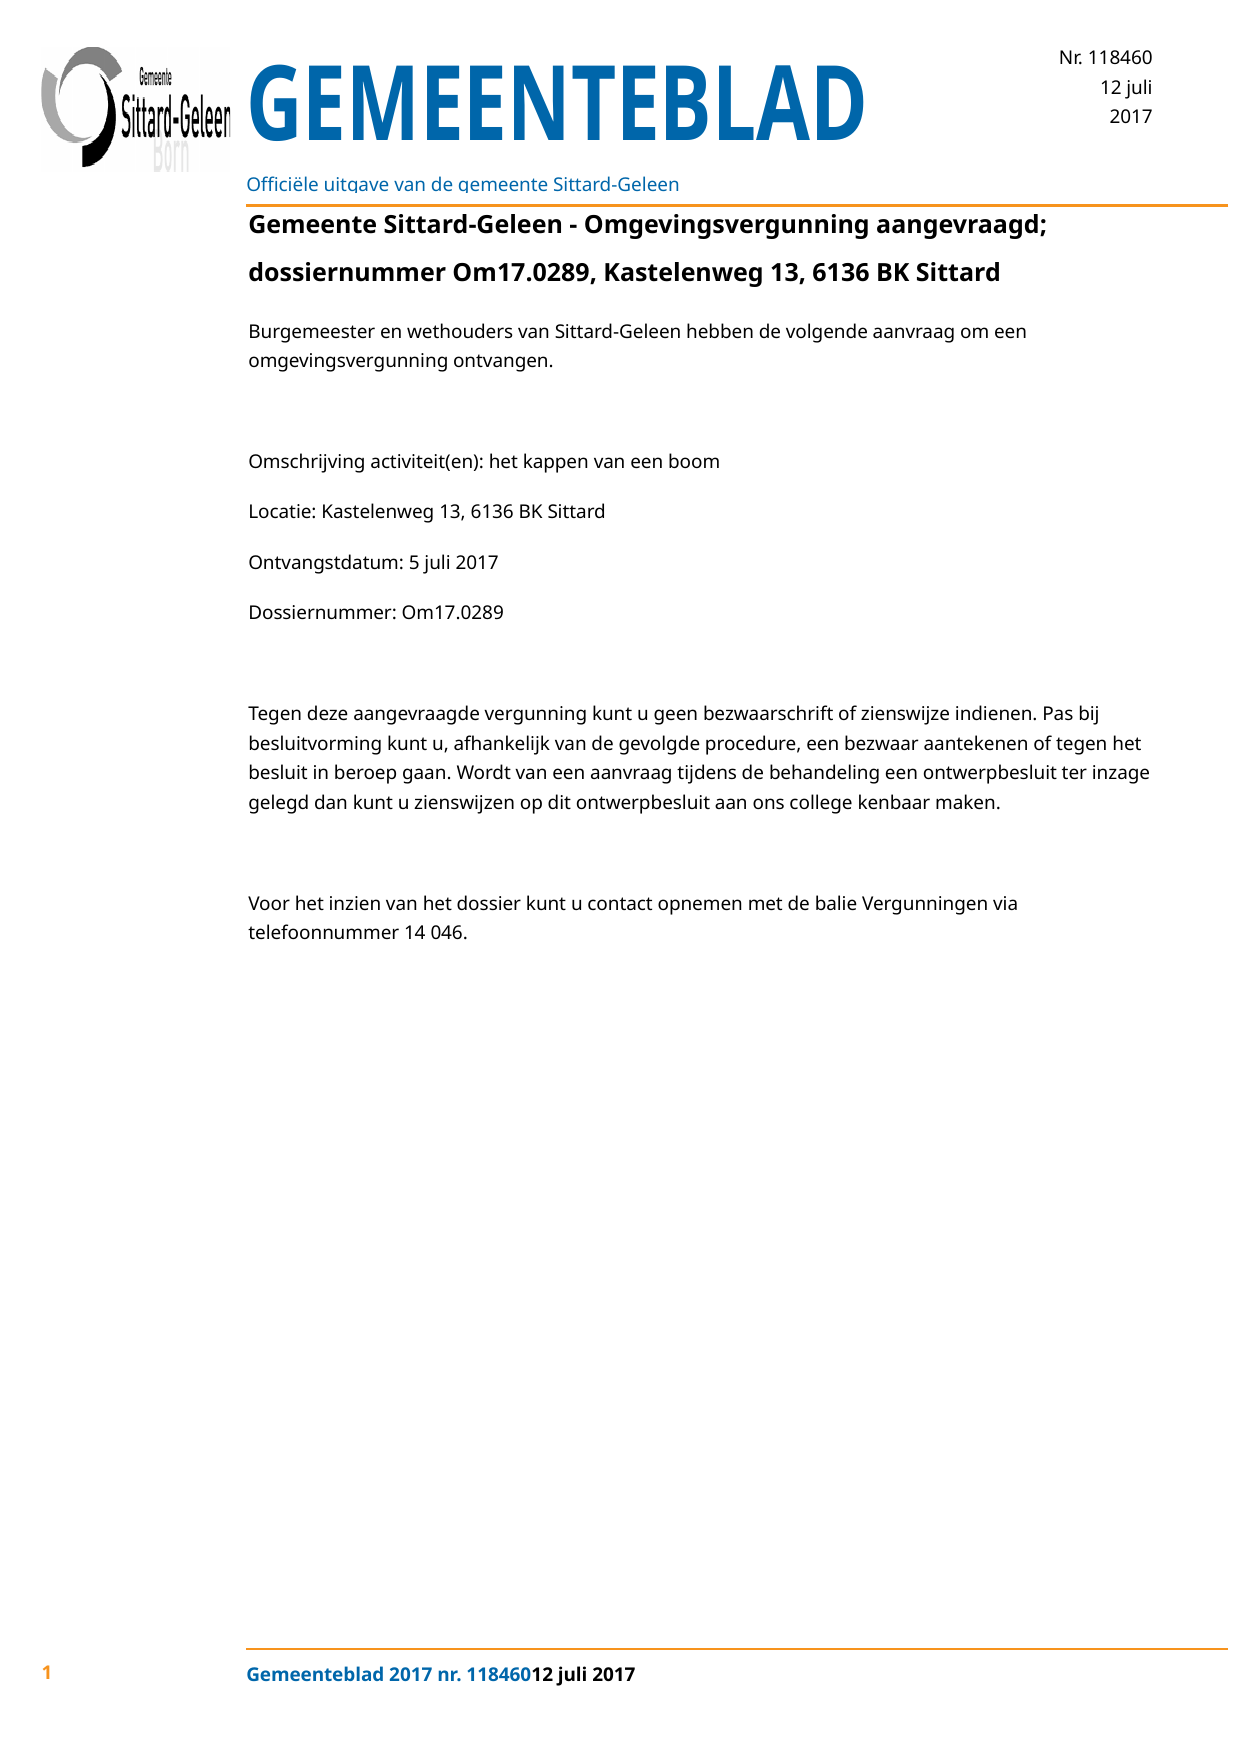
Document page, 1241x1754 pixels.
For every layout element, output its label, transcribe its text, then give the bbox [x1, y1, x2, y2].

text Burgemeester en wethouders van Sittard-Geleen hebben de volgende aanvraag om een omgevingsvergunning ontvangen. [248, 318, 1152, 373]
text Voor het inzien van het dossier kunt u contact opnemen met de balie Vergunningen via telefoonnummer 14 046. [248, 890, 1152, 945]
text Locatie: Kastelenweg 13, 6136 BK Sittard [248, 499, 1152, 524]
picture [41, 47, 231, 172]
text Ontvangstdatum: 5 juli 2017 [248, 549, 1152, 575]
text Gemeente Sittard-Geleen - Omgevingsvergunning aangevraagd; dossiernummer Om17.0289, Kastelenweg 13, 6136 BK Sittard [248, 207, 1152, 288]
text Tegen deze aangevraagde vergunning kunt u geen bezwaarschrift of zienswijze indienen. Pas bij besluitvorming kunt u, afhankelijk van de gevolgde procedure, een bezwaar aantekenen of tegen het besluit in beroep gaan. Wordt van een aanvraag tijdens de behandeling een ontwerpbesluit ter inzage gelegd dan kunt u zienswijzen op dit ontwerpbesluit aan ons college kenbaar maken. [248, 700, 1152, 815]
text Omschrijving activiteit(en): het kappen van een boom [248, 448, 1152, 474]
text Dossiernummer: Om17.0289 [248, 599, 1152, 625]
